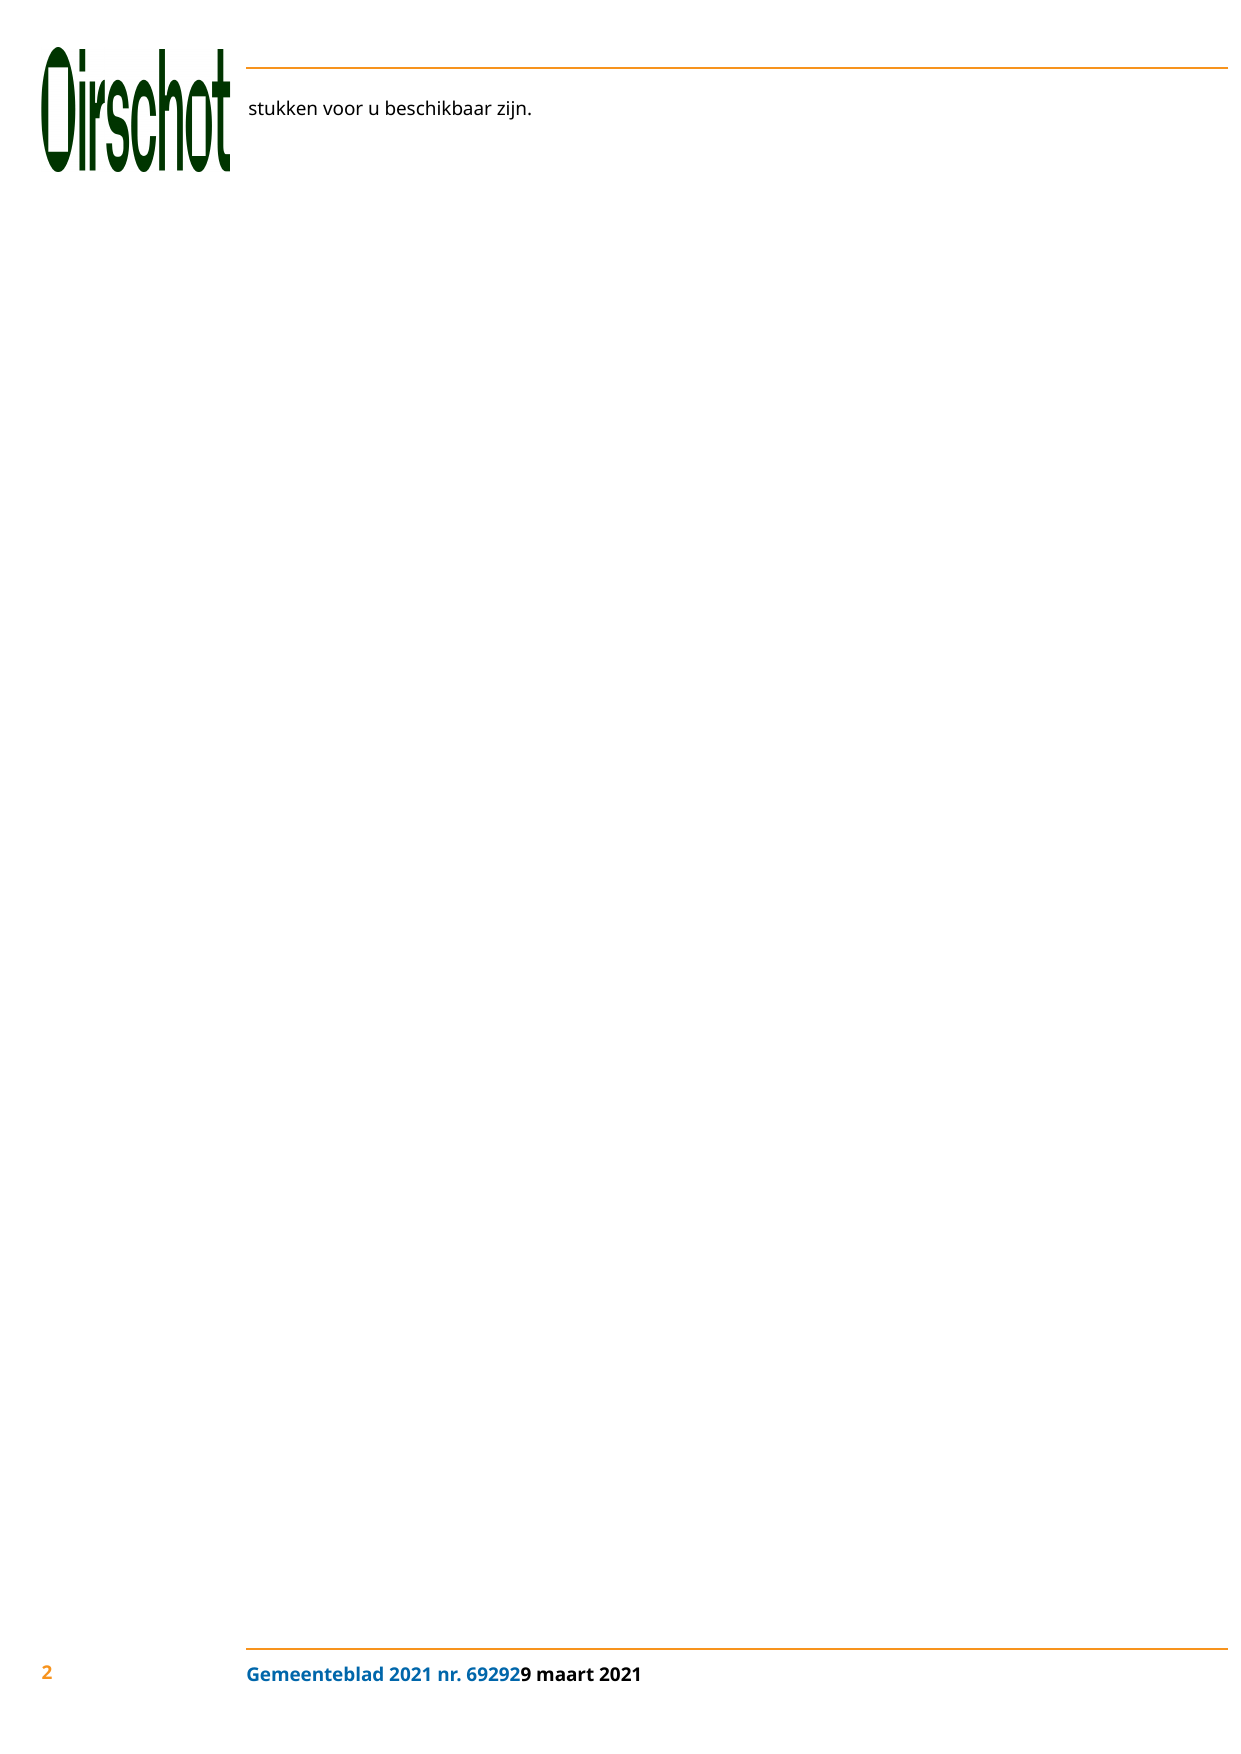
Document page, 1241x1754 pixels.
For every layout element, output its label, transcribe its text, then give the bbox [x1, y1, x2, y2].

text stukken voor u beschikbaar zijn. [248, 95, 1152, 121]
picture [41, 47, 231, 172]
